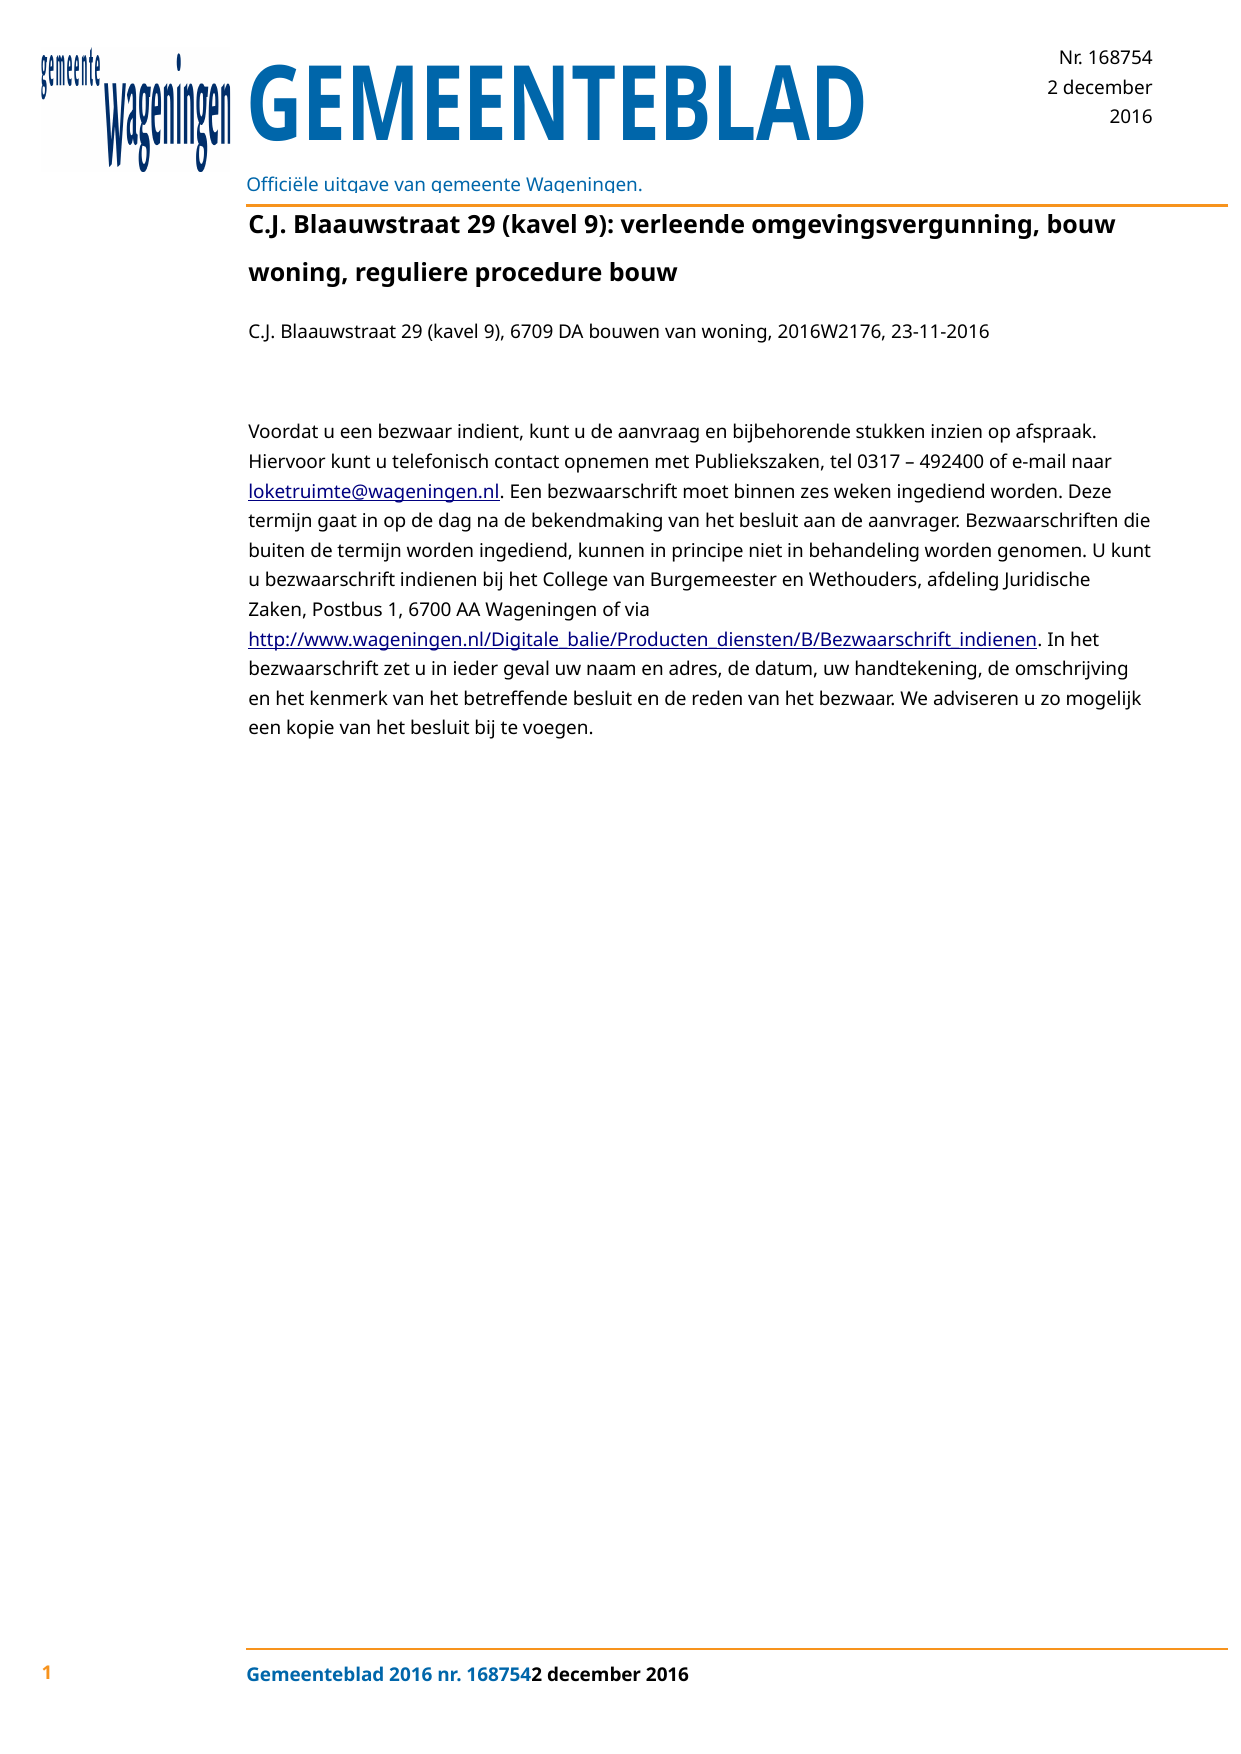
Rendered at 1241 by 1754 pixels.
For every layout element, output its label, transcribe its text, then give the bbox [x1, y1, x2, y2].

text C.J. Blaauwstraat 29 (kavel 9), 6709 DA bouwen van woning, 2016W2176, 23-11-2016 [248, 318, 1152, 344]
picture [41, 47, 231, 172]
text Voordat u een bezwaar indient, kunt u de aanvraag en bijbehorende stukken inzien op afspraak. Hiervoor kunt u telefonisch contact opnemen met Publiekszaken, tel 0317 – 492400 of e-mail naar loketruimte@wageningen.nl. Een bezwaarschrift moet binnen zes weken ingediend worden. Deze termijn gaat in op de dag na de bekendmaking van het besluit aan de aanvrager. Bezwaarschriften die buiten de termijn worden ingediend, kunnen in principe niet in behandeling worden genomen. U kunt u bezwaarschrift indienen bij het College van Burgemeester en Wethouders, afdeling Juridische Zaken, Postbus 1, 6700 AA Wageningen of via http://www.wageningen.nl/Digitale_balie/Producten_diensten/B/Bezwaarschrift_indienen. In het bezwaarschrift zet u in ieder geval uw naam en adres, de datum, uw handtekening, de omschrijving en het kenmerk van het betreffende besluit en de reden van het bezwaar. We adviseren u zo mogelijk een kopie van het besluit bij te voegen. [248, 419, 1152, 740]
text C.J. Blaauwstraat 29 (kavel 9): verleende omgevingsvergunning, bouw woning, reguliere procedure bouw [248, 207, 1152, 288]
